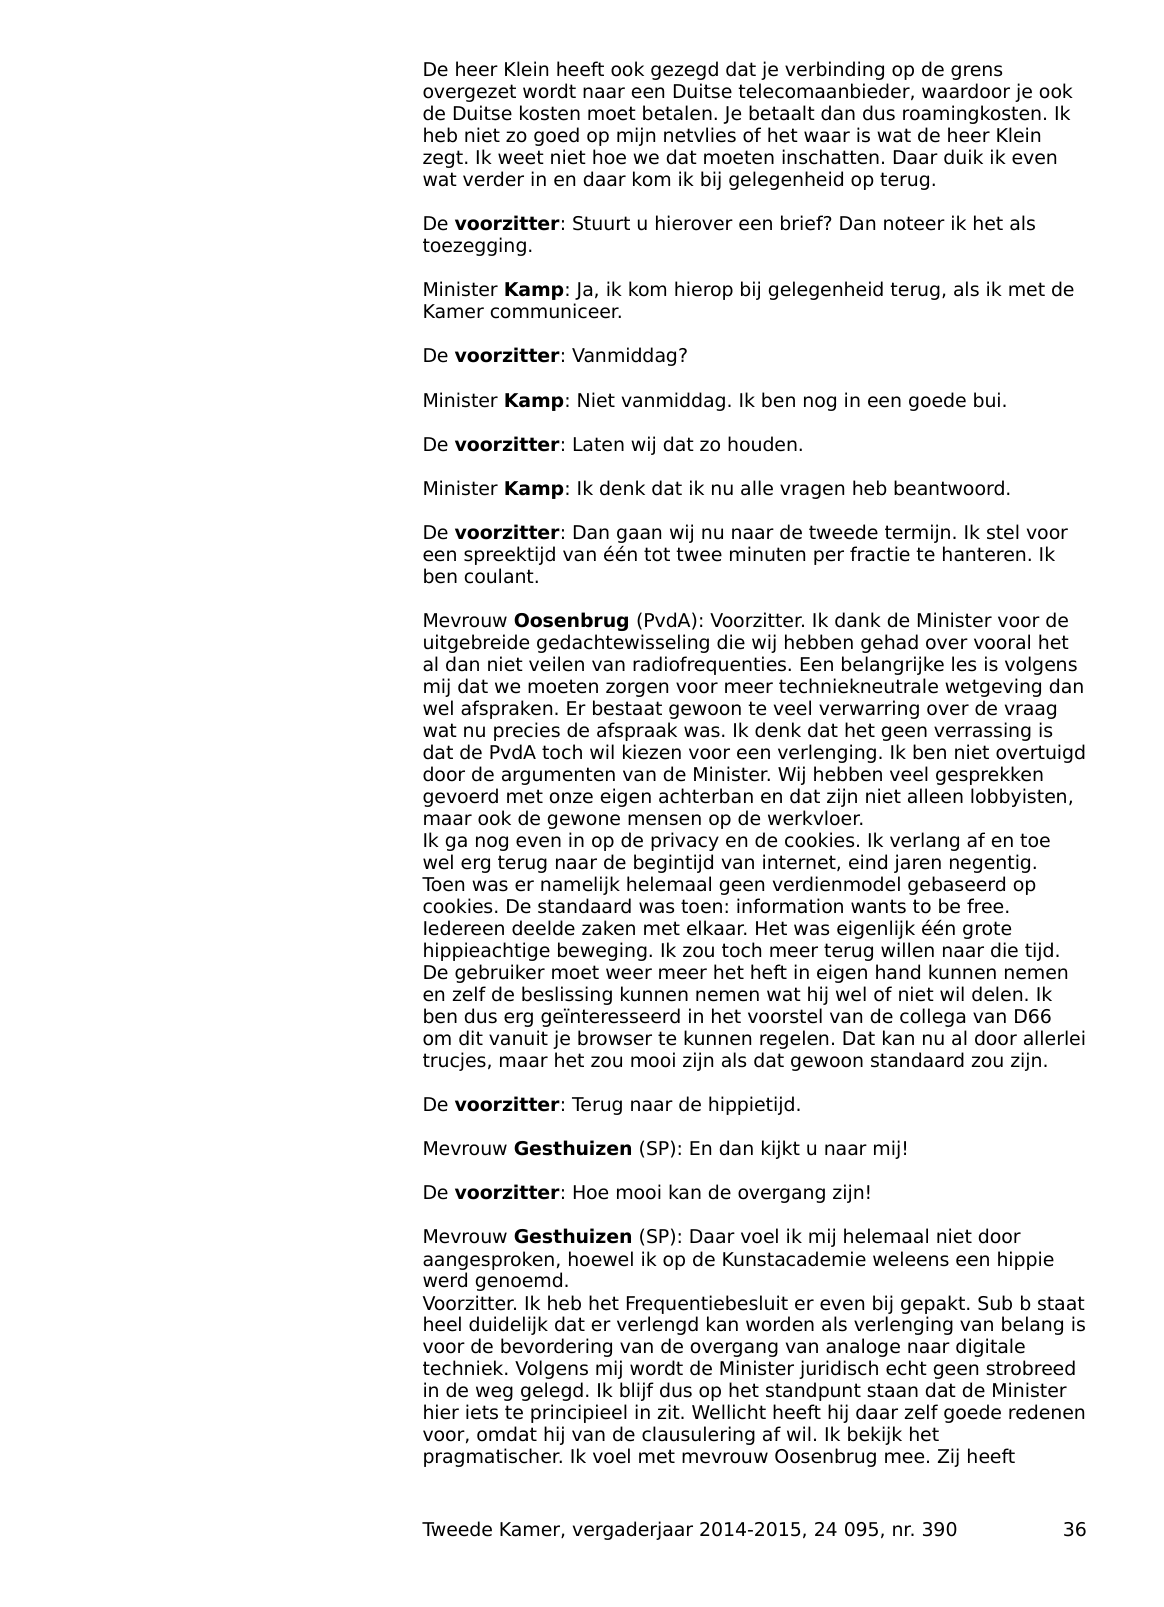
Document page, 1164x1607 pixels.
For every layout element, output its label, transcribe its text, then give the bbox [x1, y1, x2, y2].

text De voorzitter: Hoe mooi kan de overgang zijn! [422, 1182, 1087, 1204]
text Mevrouw Oosenbrug (PvdA): Voorzitter. Ik dank de Minister voor de uitgebreide gedachtewisseling die wij hebben gehad over vooral het al dan niet veilen van radiofrequenties. Een belangrijke les is volgens mij dat we moeten zorgen voor meer techniekneutrale wetgeving dan wel afspraken. Er bestaat gewoon te veel verwarring over de vraag wat nu precies de afspraak was. Ik denk dat het geen verrassing is dat de PvdA toch wil kiezen voor een verlenging. Ik ben niet overtuigd door de argumenten van de Minister. Wij hebben veel gesprekken gevoerd met onze eigen achterban en dat zijn niet alleen lobbyisten, maar ook de gewone mensen op de werkvloer. [422, 610, 1087, 830]
text De voorzitter: Dan gaan wij nu naar de tweede termijn. Ik stel voor een spreektijd van één tot twee minuten per fractie te hanteren. Ik ben coulant. [422, 522, 1087, 588]
text De voorzitter: Laten wij dat zo houden. [422, 434, 1087, 456]
text De voorzitter: Stuurt u hierover een brief? Dan noteer ik het als toezegging. [422, 213, 1087, 257]
text Voorzitter. Ik heb het Frequentiebesluit er even bij gepakt. Sub b staat heel duidelijk dat er verlengd kan worden als verlenging van belang is voor de bevordering van de overgang van analoge naar digitale techniek. Volgens mij wordt de Minister juridisch echt geen strobreed in de weg gelegd. Ik blijf dus op het standpunt staan dat de Minister hier iets te principieel in zit. Wellicht heeft hij daar zelf goede redenen voor, omdat hij van de clausulering af wil. Ik bekijk het pragmatischer. Ik voel met mevrouw Oosenbrug mee. Zij heeft [422, 1292, 1087, 1468]
text Minister Kamp: Niet vanmiddag. Ik ben nog in een goede bui. [422, 389, 1087, 412]
text Minister Kamp: Ik denk dat ik nu alle vragen heb beantwoord. [422, 478, 1087, 500]
text Mevrouw Gesthuizen (SP): Daar voel ik mij helemaal niet door aangesproken, hoewel ik op de Kunstacademie weleens een hippie werd genoemd. [422, 1226, 1087, 1292]
text De voorzitter: Vanmiddag? [422, 345, 1087, 367]
text De voorzitter: Terug naar de hippietijd. [422, 1094, 1087, 1116]
text Mevrouw Gesthuizen (SP): En dan kijkt u naar mij! [422, 1138, 1087, 1160]
text Ik ga nog even in op de privacy en de cookies. Ik verlang af en toe wel erg terug naar de begintijd van internet, eind jaren negentig. Toen was er namelijk helemaal geen verdienmodel gebaseerd op cookies. De standaard was toen: information wants to be free. Iedereen deelde zaken met elkaar. Het was eigenlijk één grote hippieachtige beweging. Ik zou toch meer terug willen naar die tijd. De gebruiker moet weer meer het heft in eigen hand kunnen nemen en zelf de beslissing kunnen nemen wat hij wel of niet wil delen. Ik ben dus erg geïnteresseerd in het voorstel van de collega van D66 om dit vanuit je browser te kunnen regelen. Dat kan nu al door allerlei trucjes, maar het zou mooi zijn als dat gewoon standaard zou zijn. [422, 830, 1087, 1072]
text De heer Klein heeft ook gezegd dat je verbinding op de grens overgezet wordt naar een Duitse telecomaanbieder, waardoor je ook de Duitse kosten moet betalen. Je betaalt dan dus roamingkosten. Ik heb niet zo goed op mijn netvlies of het waar is wat de heer Klein zegt. Ik weet niet hoe we dat moeten inschatten. Daar duik ik even wat verder in en daar kom ik bij gelegenheid op terug. [422, 59, 1087, 191]
text Minister Kamp: Ja, ik kom hierop bij gelegenheid terug, als ik met de Kamer communiceer. [422, 279, 1087, 323]
